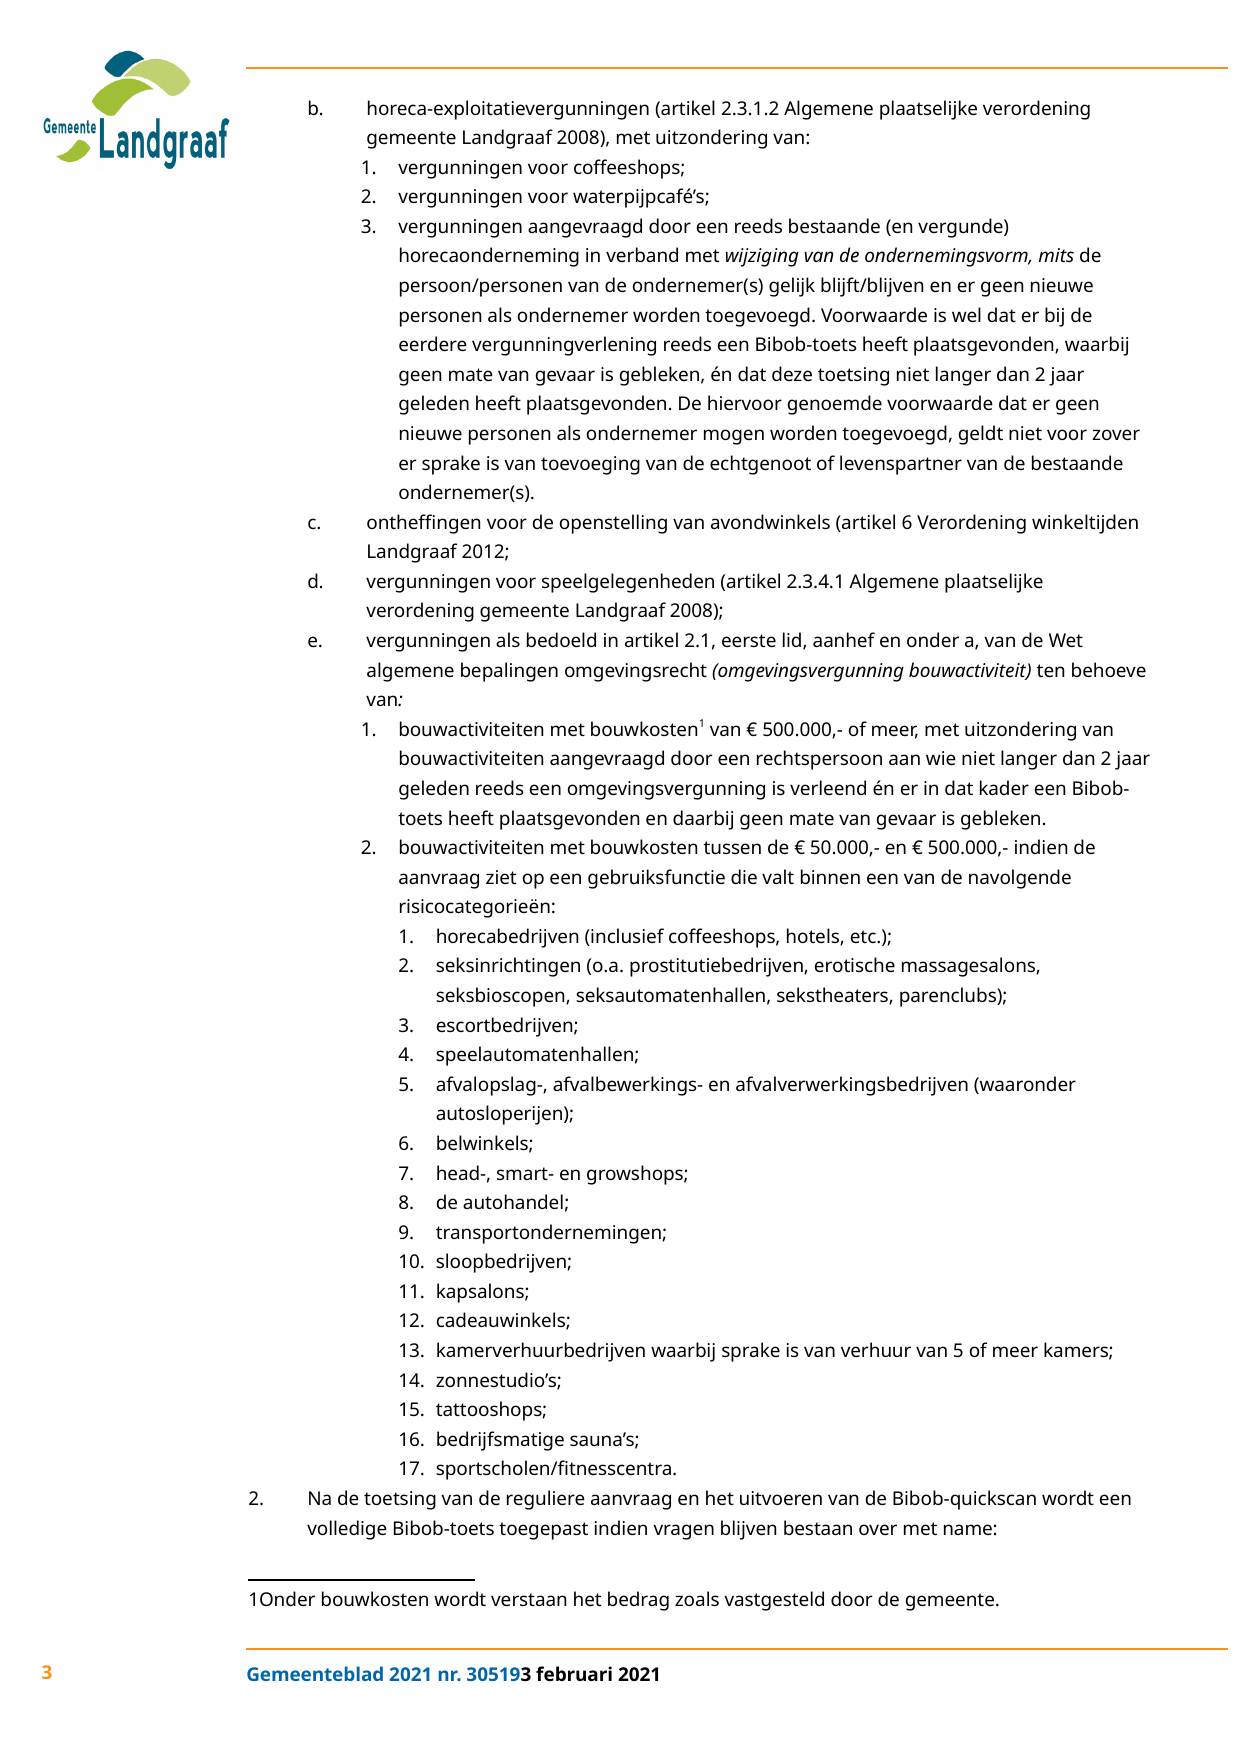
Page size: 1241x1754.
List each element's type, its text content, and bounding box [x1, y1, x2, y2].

list head-, smart- en growshops; [398, 1160, 1152, 1186]
list ontheffingen voor de openstelling van avondwinkels (artikel 6 Verordening winkeltijden Landgraaf 2012; [307, 509, 1152, 564]
list kamerverhuurbedrijven waarbij sprake is van verhuur van 5 of meer kamers; [398, 1337, 1152, 1363]
list seksinrichtingen (o.a. prostitutiebedrijven, erotische massagesalons, seksbioscopen, seksautomatenhallen, sekstheaters, parenclubs); [398, 953, 1152, 1008]
list cadeauwinkels; [398, 1308, 1152, 1333]
list speelautomatenhallen; [398, 1041, 1152, 1067]
list zonnestudio’s; [398, 1367, 1152, 1393]
list horecabedrijven (inclusief coffeeshops, hotels, etc.); [398, 923, 1152, 949]
list sloopbedrijven; [398, 1248, 1152, 1274]
list escortbedrijven; [398, 1012, 1152, 1038]
picture [41, 47, 231, 172]
list afvalopslag-, afvalbewerkings- en afvalverwerkingsbedrijven (waaronder autosloperijen); [398, 1071, 1152, 1126]
list bedrijfsmatige sauna’s; [398, 1426, 1152, 1452]
list transportondernemingen; [398, 1219, 1152, 1245]
list vergunningen voor waterpijpcafé’s; [361, 183, 1152, 209]
list tattooshops; [398, 1396, 1152, 1422]
list bouwactiviteiten met bouwkosten van € 500.000,- of meer, met uitzondering van bouwactiviteiten aangevraagd door een rechtspersoon aan wie niet langer dan 2 jaar geleden reeds een omgevingsvergunning is verleend én er in dat kader een Bibob-toets heeft plaatsgevonden en daarbij geen mate van gevaar is gebleken. [361, 716, 1152, 831]
list vergunningen voor coffeeshops; [361, 154, 1152, 180]
list sportscholen/fitnesscentra. [398, 1456, 1152, 1481]
list horeca-exploitatievergunningen (artikel 2.3.1.2 Algemene plaatselijke verordening gemeente Landgraaf 2008), met uitzondering van: [307, 95, 1152, 150]
list bouwactiviteiten met bouwkosten tussen de € 50.000,- en € 500.000,- indien de aanvraag ziet op een gebruiksfunctie die valt binnen een van de navolgende risicocategorieën: [361, 834, 1152, 919]
list de autohandel; [398, 1189, 1152, 1215]
list vergunningen voor speelgelegenheden (artikel 2.3.4.1 Algemene plaatselijke verordening gemeente Landgraaf 2008); [307, 568, 1152, 623]
list vergunningen als bedoeld in artikel 2.1, eerste lid, aanhef en onder a, van de Wet algemene bepalingen omgevingsrecht (omgevingsvergunning bouwactiviteit) ten behoeve van: [307, 627, 1152, 712]
list Na de toetsing van de reguliere aanvraag en het uitvoeren van de Bibob-quickscan wordt een volledige Bibob-toets toegepast indien vragen blijven bestaan over met name: [248, 1485, 1152, 1541]
list vergunningen aangevraagd door een reeds bestaande (en vergunde) horecaonderneming in verband met wijziging van de ondernemingsvorm, mits de persoon/personen van de ondernemer(s) gelijk blijft/blijven en er geen nieuwe personen als ondernemer worden toegevoegd. Voorwaarde is wel dat er bij de eerdere vergunningverlening reeds een Bibob-toets heeft plaatsgevonden, waarbij geen mate van gevaar is gebleken, én dat deze toetsing niet langer dan 2 jaar geleden heeft plaatsgevonden. De hiervoor genoemde voorwaarde dat er geen nieuwe personen als ondernemer mogen worden toegevoegd, geldt niet voor zover er sprake is van toevoeging van de echtgenoot of levenspartner van de bestaande ondernemer(s). [361, 213, 1152, 505]
list Onder bouwkosten wordt verstaan het bedrag zoals vastgesteld door de gemeente. [248, 1586, 1152, 1612]
list kapsalons; [398, 1278, 1152, 1304]
list belwinkels; [398, 1130, 1152, 1156]
